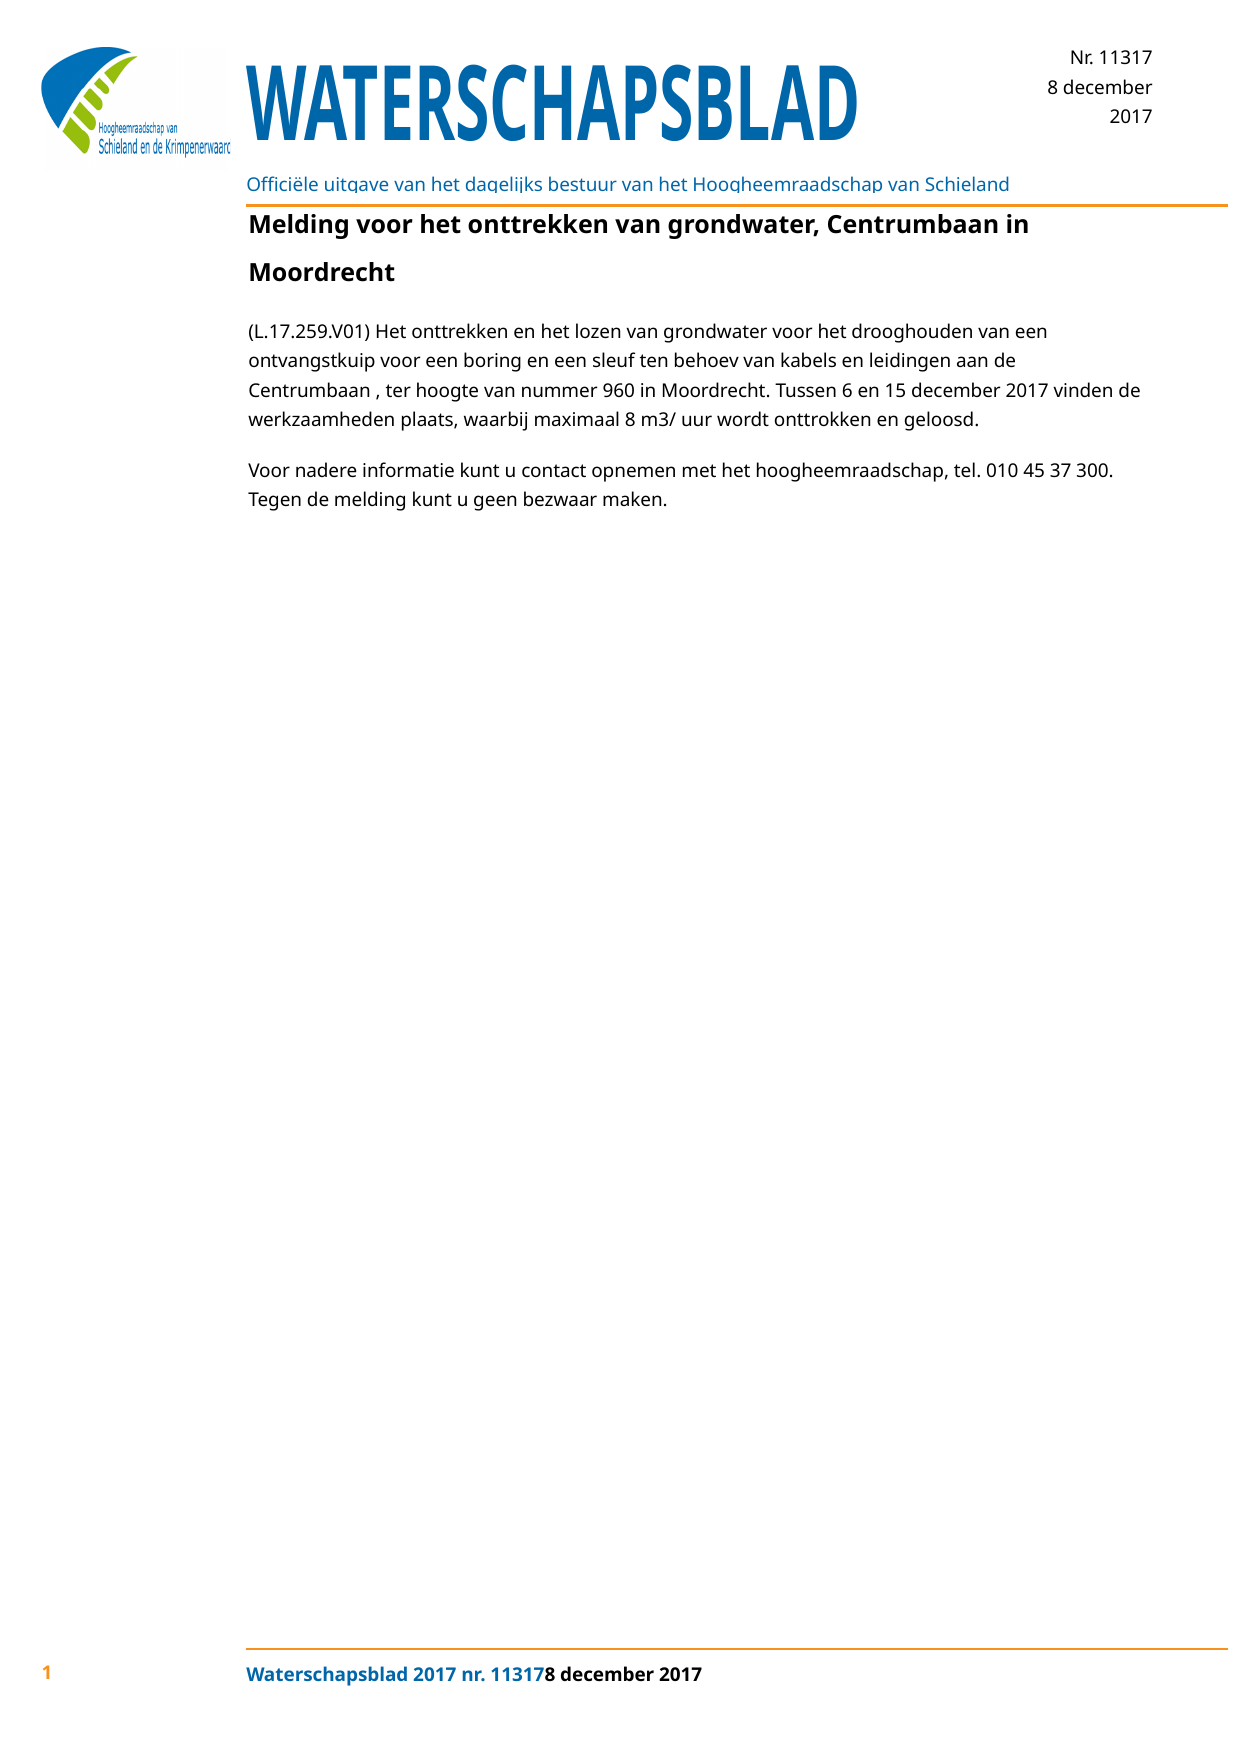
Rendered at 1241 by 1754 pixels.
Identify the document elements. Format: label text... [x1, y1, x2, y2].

picture [41, 47, 231, 172]
text Melding voor het onttrekken van grondwater, Centrumbaan in Moordrecht [248, 207, 1152, 288]
text Voor nadere informatie kunt u contact opnemen met het hoogheemraadschap, tel. 010 45 37 300. Tegen de melding kunt u geen bezwaar maken. [248, 457, 1152, 512]
text (L.17.259.V01) Het onttrekken en het lozen van grondwater voor het drooghouden van een ontvangstkuip voor een boring en een sleuf ten behoev van kabels en leidingen aan de Centrumbaan , ter hoogte van nummer 960 in Moordrecht. Tussen 6 en 15 december 2017 vinden de werkzaamheden plaats, waarbij maximaal 8 m3/ uur wordt onttrokken en geloosd. [248, 318, 1152, 432]
